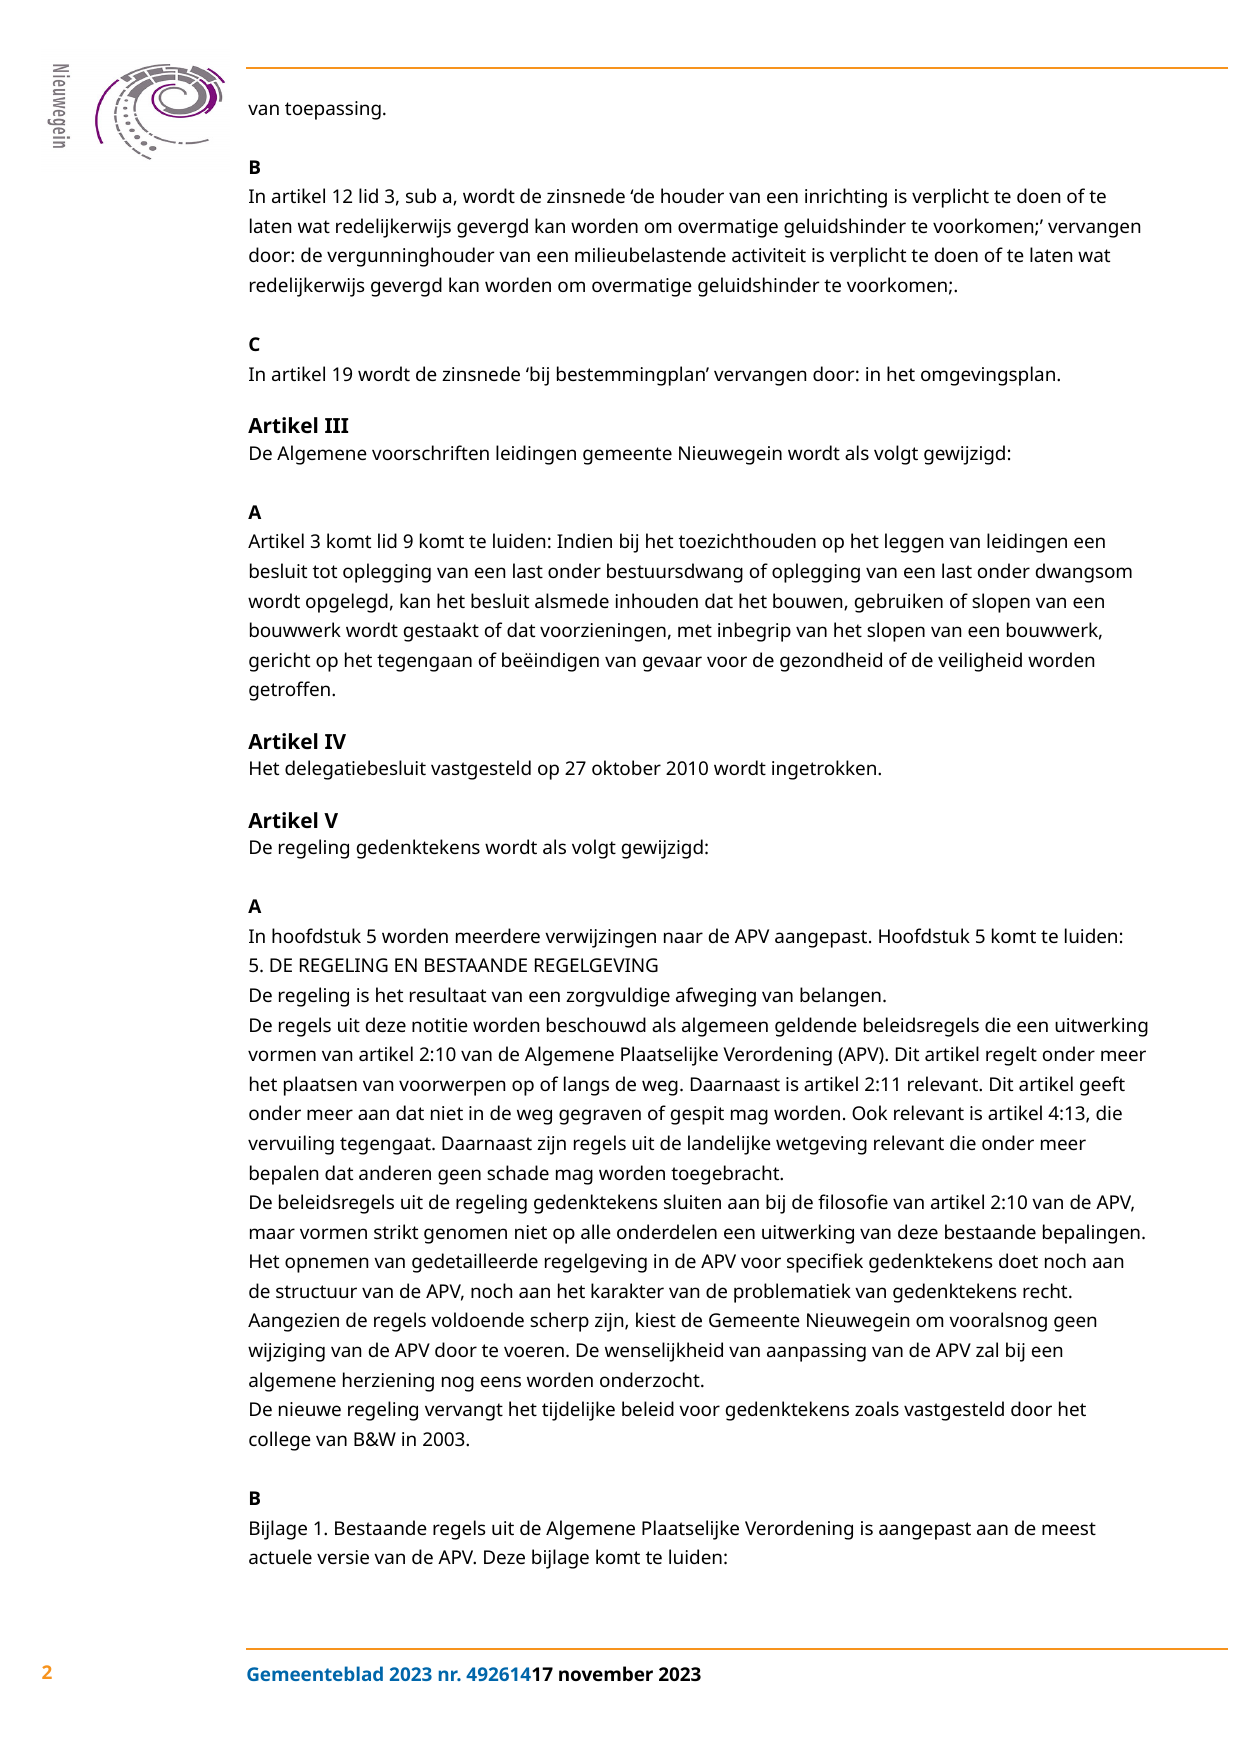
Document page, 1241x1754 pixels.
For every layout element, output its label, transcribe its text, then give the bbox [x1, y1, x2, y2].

text De nieuwe regeling vervangt het tijdelijke beleid voor gedenktekens zoals vastgesteld door het college van B&W in 2003. [248, 1396, 1152, 1452]
text De regeling gedenktekens wordt als volgt gewijzigd: [248, 834, 1152, 860]
text 5. DE REGELING EN BESTAANDE REGELGEVING [248, 953, 1152, 978]
text Artikel III [248, 411, 1152, 440]
text Artikel IV [248, 727, 1152, 755]
text B [248, 1485, 1152, 1511]
text In artikel 19 wordt de zinsnede ‘bij bestemmingplan’ vervangen door: in het omgevingsplan. [248, 361, 1152, 387]
text van toepassing. [248, 95, 1152, 121]
text De beleidsregels uit de regeling gedenktekens sluiten aan bij de filosofie van artikel 2:10 van de APV, maar vormen strikt genomen niet op alle onderdelen een uitwerking van deze bestaande bepalingen. Het opnemen van gedetailleerde regelgeving in de APV voor specifiek gedenktekens doet noch aan de structuur van de APV, noch aan het karakter van de problematiek van gedenktekens recht. Aangezien de regels voldoende scherp zijn, kiest de Gemeente Nieuwegein om vooralsnog geen wijziging van de APV door te voeren. De wenselijkheid van aanpassing van de APV zal bij een algemene herziening nog eens worden onderzocht. [248, 1189, 1152, 1392]
text De regels uit deze notitie worden beschouwd als algemeen geldende beleidsregels die een uitwerking vormen van artikel 2:10 van de Algemene Plaatselijke Verordening (APV). Dit artikel regelt onder meer het plaatsen van voorwerpen op of langs de weg. Daarnaast is artikel 2:11 relevant. Dit artikel geeft onder meer aan dat niet in de weg gegraven of gespit mag worden. Ook relevant is artikel 4:13, die vervuiling tegengaat. Daarnaast zijn regels uit de landelijke wetgeving relevant die onder meer bepalen dat anderen geen schade mag worden toegebracht. [248, 1012, 1152, 1185]
text De regeling is het resultaat van een zorgvuldige afweging van belangen. [248, 982, 1152, 1008]
text C [248, 331, 1152, 357]
text Het delegatiebesluit vastgesteld op 27 oktober 2010 wordt ingetrokken. [248, 755, 1152, 781]
text In artikel 12 lid 3, sub a, wordt de zinsnede ‘de houder van een inrichting is verplicht te doen of te laten wat redelijkerwijs gevergd kan worden om overmatige geluidshinder te voorkomen;’ vervangen door: de vergunninghouder van een milieubelastende activiteit is verplicht te doen of te laten wat redelijkerwijs gevergd kan worden om overmatige geluidshinder te voorkomen;. [248, 183, 1152, 298]
text A [248, 499, 1152, 525]
text Artikel 3 komt lid 9 komt te luiden: Indien bij het toezichthouden op het leggen van leidingen een besluit tot oplegging van een last onder bestuursdwang of oplegging van een last onder dwangsom wordt opgelegd, kan het besluit alsmede inhouden dat het bouwen, gebruiken of slopen van een bouwwerk wordt gestaakt of dat voorzieningen, met inbegrip van het slopen van een bouwwerk, gericht op het tegengaan of beëindigen van gevaar voor de gezondheid of de veiligheid worden getroffen. [248, 529, 1152, 702]
text Bijlage 1. Bestaande regels uit de Algemene Plaatselijke Verordening is aangepast aan de meest actuele versie van de APV. Deze bijlage komt te luiden: [248, 1515, 1152, 1570]
text A [248, 893, 1152, 919]
picture [41, 47, 231, 172]
text Artikel V [248, 806, 1152, 834]
text In hoofdstuk 5 worden meerdere verwijzingen naar de APV aangepast. Hoofdstuk 5 komt te luiden: [248, 923, 1152, 949]
text De Algemene voorschriften leidingen gemeente Nieuwegein wordt als volgt gewijzigd: [248, 440, 1152, 466]
text B [248, 154, 1152, 180]
